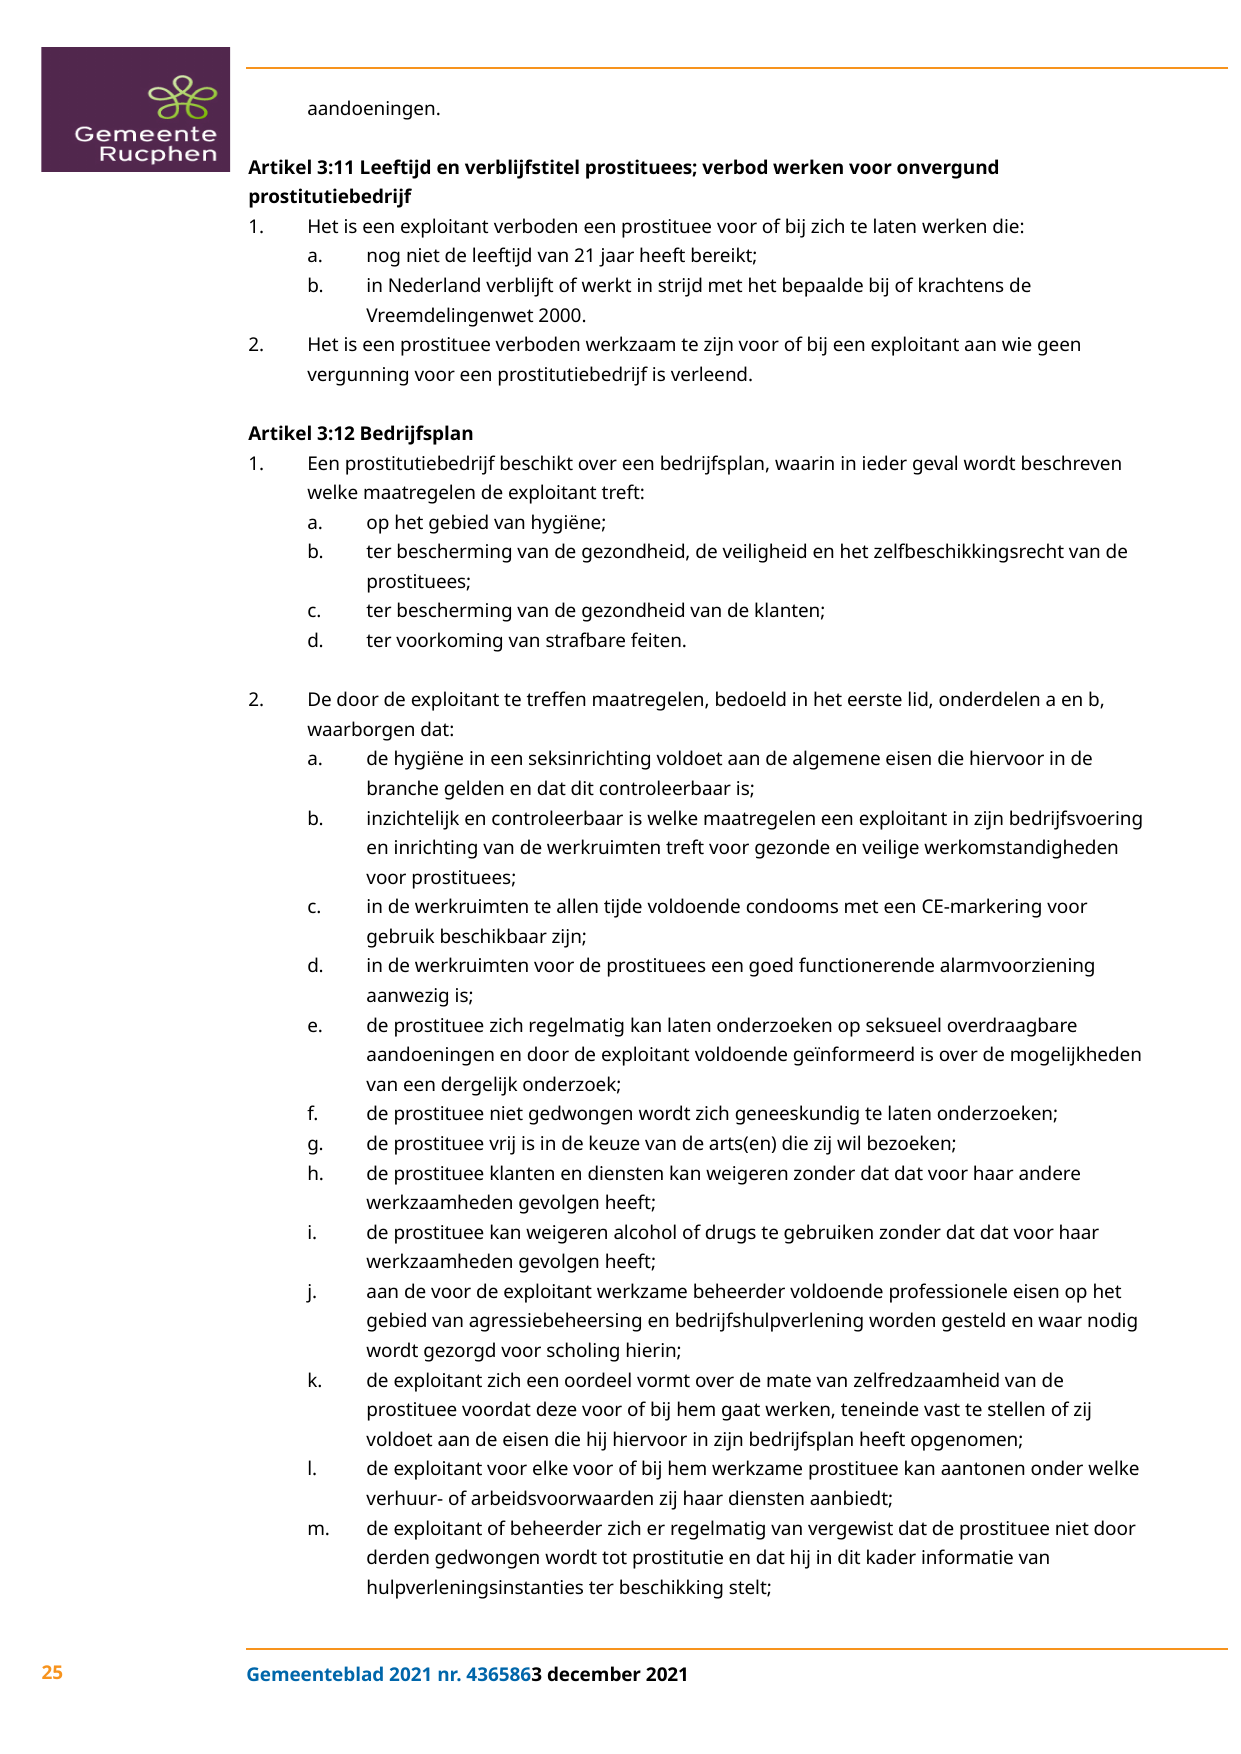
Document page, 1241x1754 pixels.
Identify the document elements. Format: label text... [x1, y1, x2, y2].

picture [41, 47, 231, 172]
list in de werkruimten te allen tijde voldoende condooms met een CE-markering voor gebruik beschikbaar zijn; [307, 893, 1152, 949]
list De door de exploitant te treffen maatregelen, bedoeld in het eerste lid, onderdelen a en b, waarborgen dat: [248, 686, 1152, 742]
list ter voorkoming van strafbare feiten. [307, 627, 1152, 653]
list Een prostitutiebedrijf beschikt over een bedrijfsplan, waarin in ieder geval wordt beschreven welke maatregelen de exploitant treft: [248, 450, 1152, 505]
list op het gebied van hygiëne; [307, 509, 1152, 535]
list de prostituee niet gedwongen wordt zich geneeskundig te laten onderzoeken; [307, 1101, 1152, 1126]
list de prostituee kan weigeren alcohol of drugs te gebruiken zonder dat dat voor haar werkzaamheden gevolgen heeft; [307, 1219, 1152, 1274]
list in de werkruimten voor de prostituees een goed functionerende alarmvoorziening aanwezig is; [307, 953, 1152, 1008]
list de prostituee zich regelmatig kan laten onderzoeken op seksueel overdraagbare aandoeningen en door de exploitant voldoende geïnformeerd is over de mogelijkheden van een dergelijk onderzoek; [307, 1012, 1152, 1097]
list de prostituee vrij is in de keuze van de arts(en) die zij wil bezoeken; [307, 1130, 1152, 1156]
list de exploitant of beheerder zich er regelmatig van vergewist dat de prostituee niet door derden gedwongen wordt tot prostitutie en dat hij in dit kader informatie van hulpverleningsinstanties ter beschikking stelt; [307, 1515, 1152, 1600]
list aandoeningen. [248, 95, 1152, 121]
list aan de voor de exploitant werkzame beheerder voldoende professionele eisen op het gebied van agressiebeheersing en bedrijfshulpverlening worden gesteld en waar nodig wordt gezorgd voor scholing hierin; [307, 1278, 1152, 1363]
list nog niet de leeftijd van 21 jaar heeft bereikt; [307, 243, 1152, 268]
list de hygiëne in een seksinrichting voldoet aan de algemene eisen die hiervoor in de branche gelden en dat dit controleerbaar is; [307, 746, 1152, 801]
list de prostituee klanten en diensten kan weigeren zonder dat dat voor haar andere werkzaamheden gevolgen heeft; [307, 1160, 1152, 1215]
list in Nederland verblijft of werkt in strijd met het bepaalde bij of krachtens de Vreemdelingenwet 2000. [307, 272, 1152, 328]
list Het is een exploitant verboden een prostituee voor of bij zich te laten werken die: [248, 213, 1152, 239]
list inzichtelijk en controleerbaar is welke maatregelen een exploitant in zijn bedrijfsvoering en inrichting van de werkruimten treft voor gezonde en veilige werkomstandigheden voor prostituees; [307, 805, 1152, 890]
list ter bescherming van de gezondheid van de klanten; [307, 598, 1152, 623]
list Het is een prostituee verboden werkzaam te zijn voor of bij een exploitant aan wie geen vergunning voor een prostitutiebedrijf is verleend. [248, 331, 1152, 387]
text Artikel 3:12 Bedrijfsplan [248, 420, 1152, 446]
text Artikel 3:11 Leeftijd en verblijfstitel prostituees; verbod werken voor onvergund prostitutiebedrijf [248, 154, 1152, 209]
list ter bescherming van de gezondheid, de veiligheid en het zelfbeschikkingsrecht van de prostituees; [307, 538, 1152, 594]
list de exploitant voor elke voor of bij hem werkzame prostituee kan aantonen onder welke verhuur- of arbeidsvoorwaarden zij haar diensten aanbiedt; [307, 1456, 1152, 1511]
list de exploitant zich een oordeel vormt over de mate van zelfredzaamheid van de prostituee voordat deze voor of bij hem gaat werken, teneinde vast te stellen of zij voldoet aan de eisen die hij hiervoor in zijn bedrijfsplan heeft opgenomen; [307, 1367, 1152, 1452]
